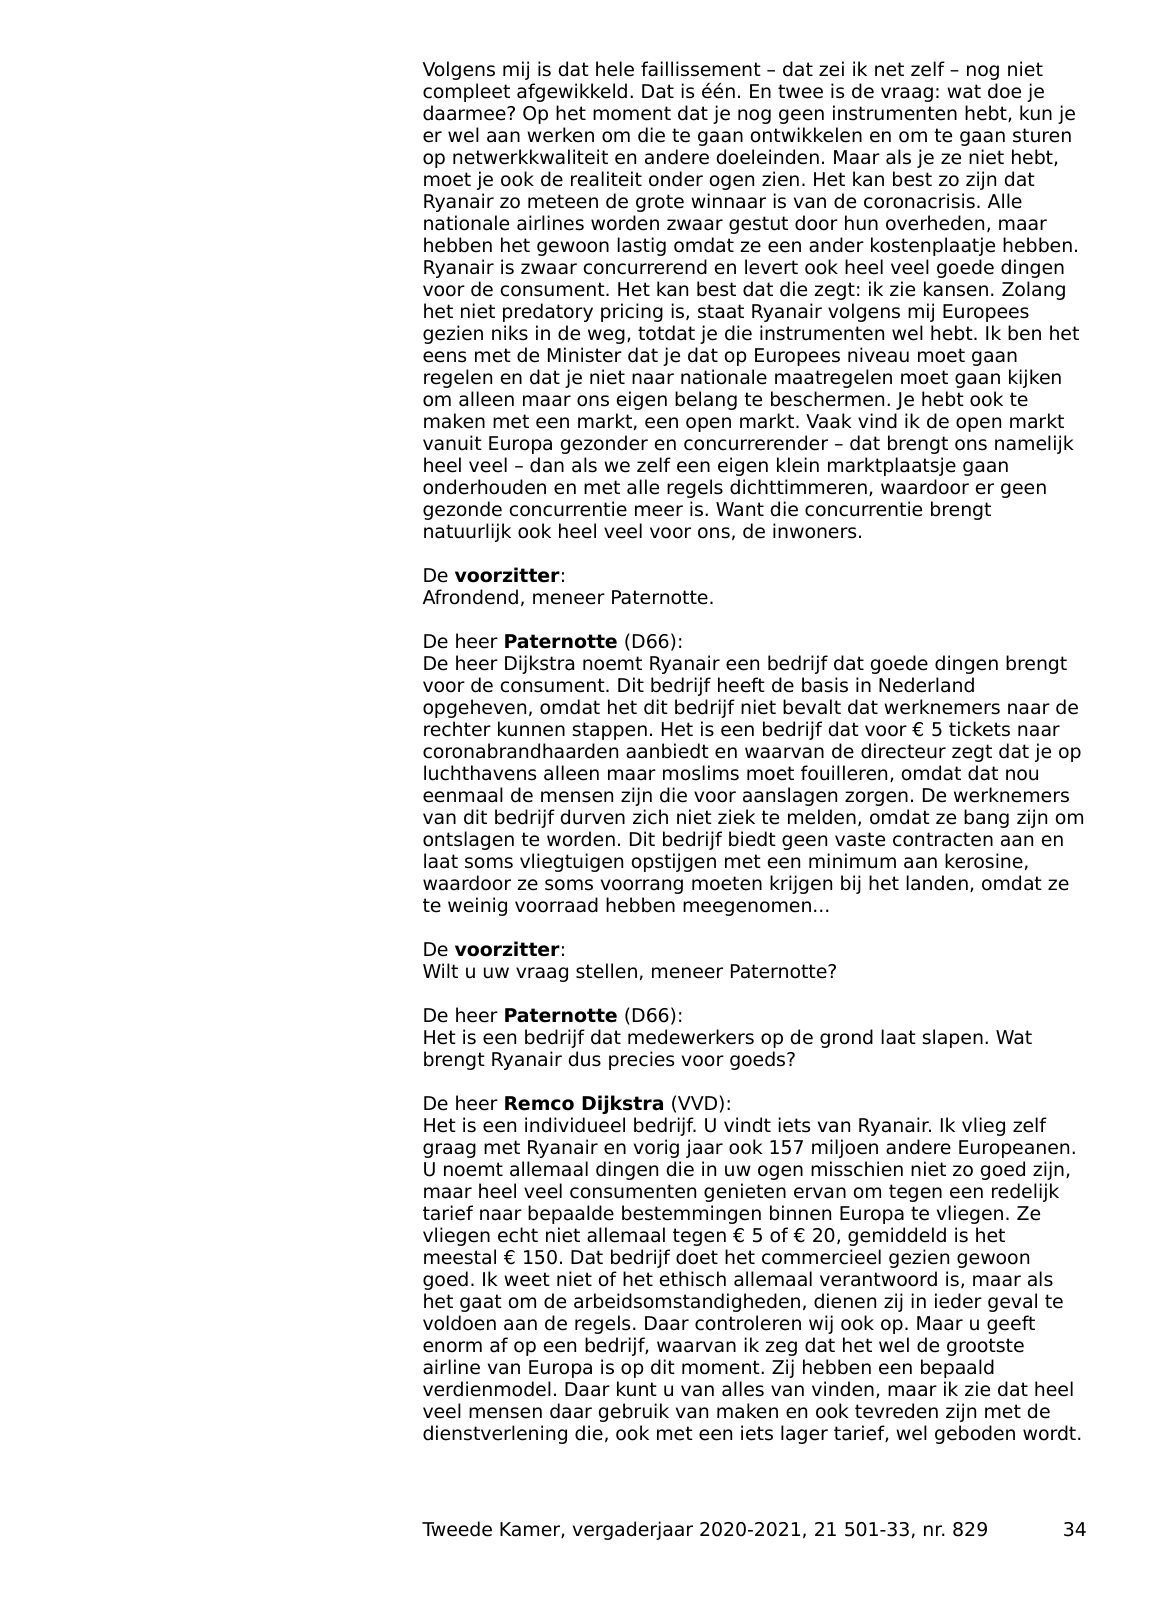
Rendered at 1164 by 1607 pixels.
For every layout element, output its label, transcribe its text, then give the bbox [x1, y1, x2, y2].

text Het is een individueel bedrijf. U vindt iets van Ryanair. Ik vlieg zelf graag met Ryanair en vorig jaar ook 157 miljoen andere Europeanen. U noemt allemaal dingen die in uw ogen misschien niet zo goed zijn, maar heel veel consumenten genieten ervan om tegen een redelijk tarief naar bepaalde bestemmingen binnen Europa te vliegen. Ze vliegen echt niet allemaal tegen € 5 of € 20, gemiddeld is het meestal € 150. Dat bedrijf doet het commercieel gezien gewoon goed. Ik weet niet of het ethisch allemaal verantwoord is, maar als het gaat om de arbeidsomstandigheden, dienen zij in ieder geval te voldoen aan de regels. Daar controleren wij ook op. Maar u geeft enorm af op een bedrijf, waarvan ik zeg dat het wel de grootste airline van Europa is op dit moment. Zij hebben een bepaald verdienmodel. Daar kunt u van alles van vinden, maar ik zie dat heel veel mensen daar gebruik van maken en ook tevreden zijn met de dienstverlening die, ook met een iets lager tarief, wel geboden wordt. [422, 1115, 1087, 1445]
text Wilt u uw vraag stellen, meneer Paternotte? [422, 961, 1087, 983]
text De heer Dijkstra noemt Ryanair een bedrijf dat goede dingen brengt voor de consument. Dit bedrijf heeft de basis in Nederland opgeheven, omdat het dit bedrijf niet bevalt dat werknemers naar de rechter kunnen stappen. Het is een bedrijf dat voor € 5 tickets naar coronabrandhaarden aanbiedt en waarvan de directeur zegt dat je op luchthavens alleen maar moslims moet fouilleren, omdat dat nou eenmaal de mensen zijn die voor aanslagen zorgen. De werknemers van dit bedrijf durven zich niet ziek te melden, omdat ze bang zijn om ontslagen te worden. Dit bedrijf biedt geen vaste contracten aan en laat soms vliegtuigen opstijgen met een minimum aan kerosine, waardoor ze soms voorrang moeten krijgen bij het landen, omdat ze te weinig voorraad hebben meegenomen... [422, 653, 1087, 917]
text De voorzitter: [422, 939, 1087, 961]
text De heer Paternotte (D66): [422, 631, 1087, 653]
text Afrondend, meneer Paternotte. [422, 587, 1087, 609]
text Het is een bedrijf dat medewerkers op de grond laat slapen. Wat brengt Ryanair dus precies voor goeds? [422, 1027, 1087, 1071]
text De heer Paternotte (D66): [422, 1005, 1087, 1027]
text Volgens mij is dat hele faillissement – dat zei ik net zelf – nog niet compleet afgewikkeld. Dat is één. En twee is de vraag: wat doe je daarmee? Op het moment dat je nog geen instrumenten hebt, kun je er wel aan werken om die te gaan ontwikkelen en om te gaan sturen op netwerkkwaliteit en andere doeleinden. Maar als je ze niet hebt, moet je ook de realiteit onder ogen zien. Het kan best zo zijn dat Ryanair zo meteen de grote winnaar is van de coronacrisis. Alle nationale airlines worden zwaar gestut door hun overheden, maar hebben het gewoon lastig omdat ze een ander kostenplaatje hebben. Ryanair is zwaar concurrerend en levert ook heel veel goede dingen voor de consument. Het kan best dat die zegt: ik zie kansen. Zolang het niet predatory pricing is, staat Ryanair volgens mij Europees gezien niks in de weg, totdat je die instrumenten wel hebt. Ik ben het eens met de Minister dat je dat op Europees niveau moet gaan regelen en dat je niet naar nationale maatregelen moet gaan kijken om alleen maar ons eigen belang te beschermen. Je hebt ook te maken met een markt, een open markt. Vaak vind ik de open markt vanuit Europa gezonder en concurrerender – dat brengt ons namelijk heel veel – dan als we zelf een eigen klein marktplaatsje gaan onderhouden en met alle regels dichttimmeren, waardoor er geen gezonde concurrentie meer is. Want die concurrentie brengt natuurlijk ook heel veel voor ons, de inwoners. [422, 59, 1087, 543]
text De heer Remco Dijkstra (VVD): [422, 1093, 1087, 1115]
text De voorzitter: [422, 565, 1087, 587]
